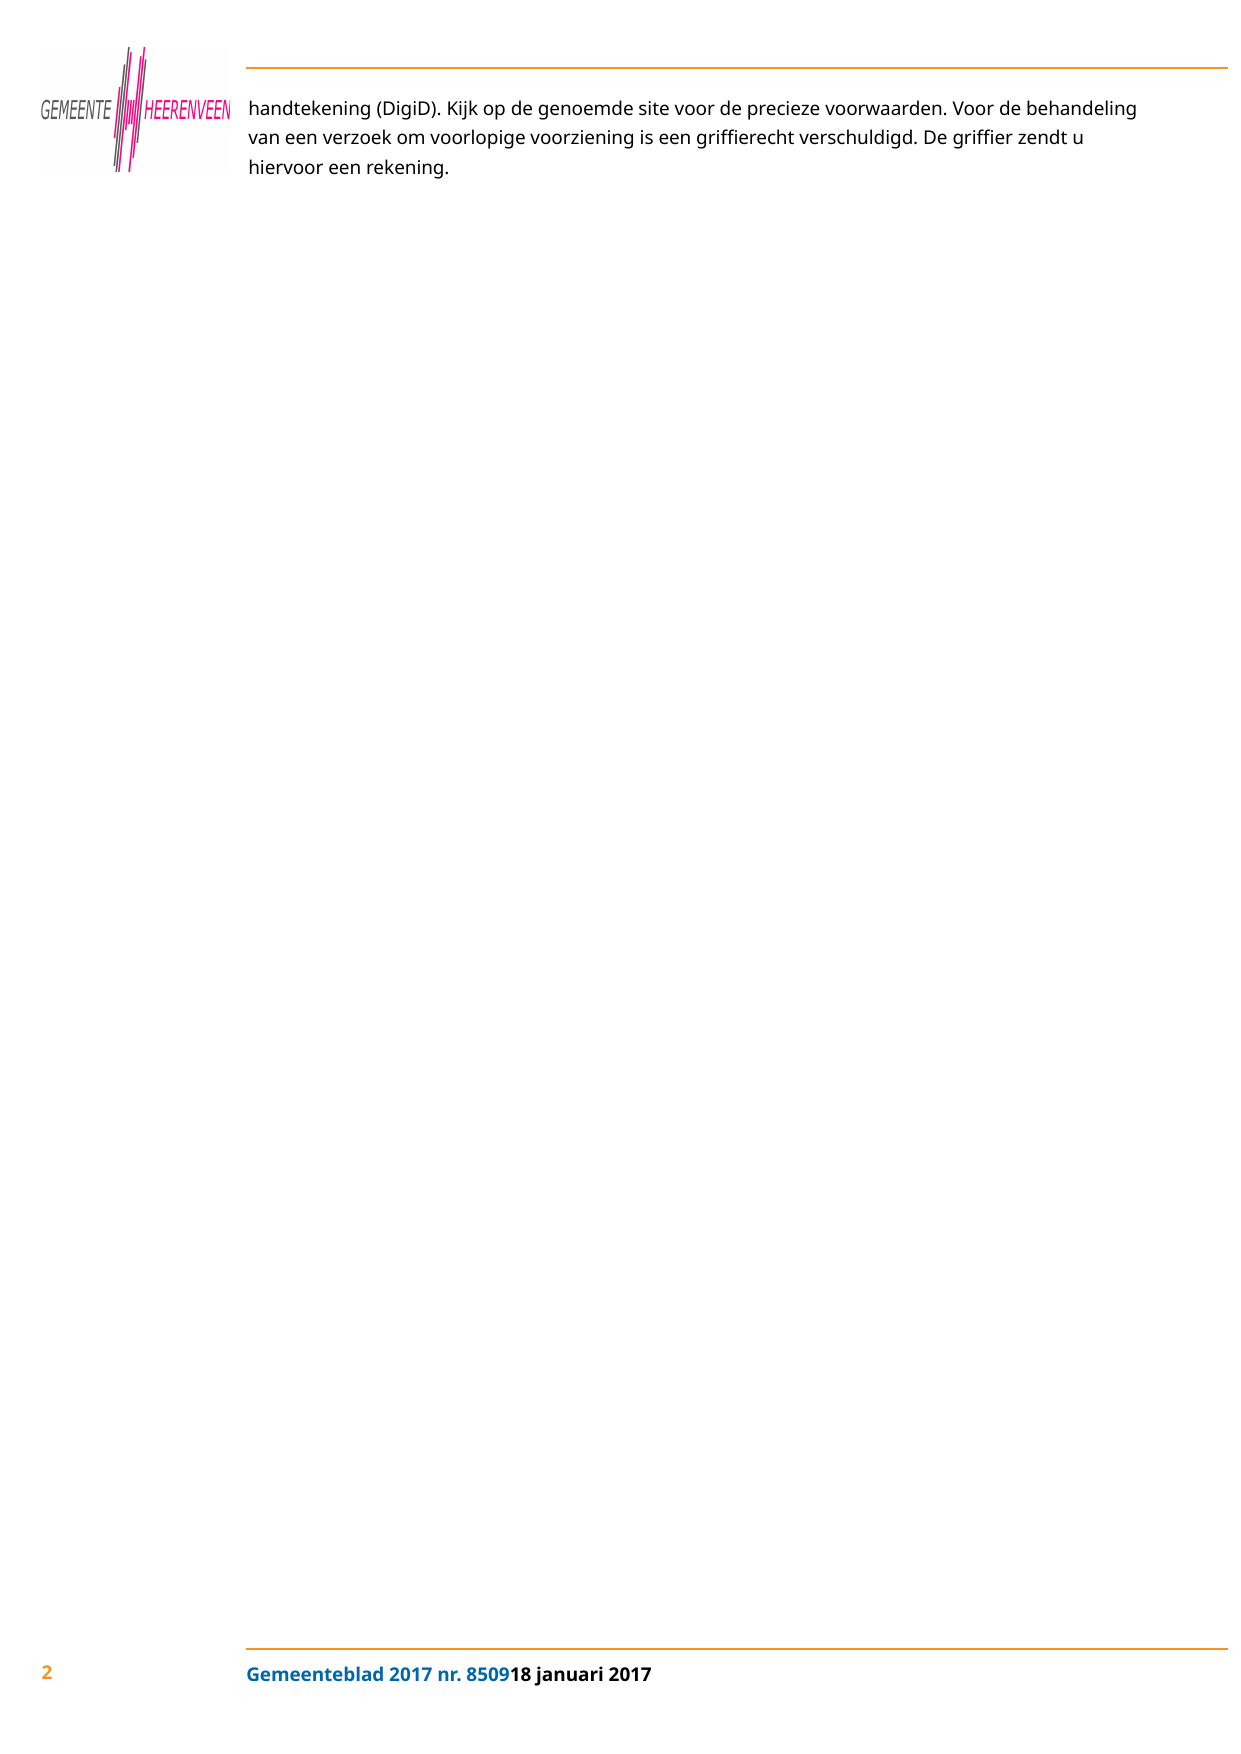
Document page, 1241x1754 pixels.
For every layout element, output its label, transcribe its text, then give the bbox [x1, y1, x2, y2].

picture [41, 47, 231, 172]
text handtekening (DigiD). Kijk op de genoemde site voor de precieze voorwaarden. Voor de behandeling van een verzoek om voorlopige voorziening is een griffierecht verschuldigd. De griffier zendt u hiervoor een rekening. [248, 95, 1152, 180]
